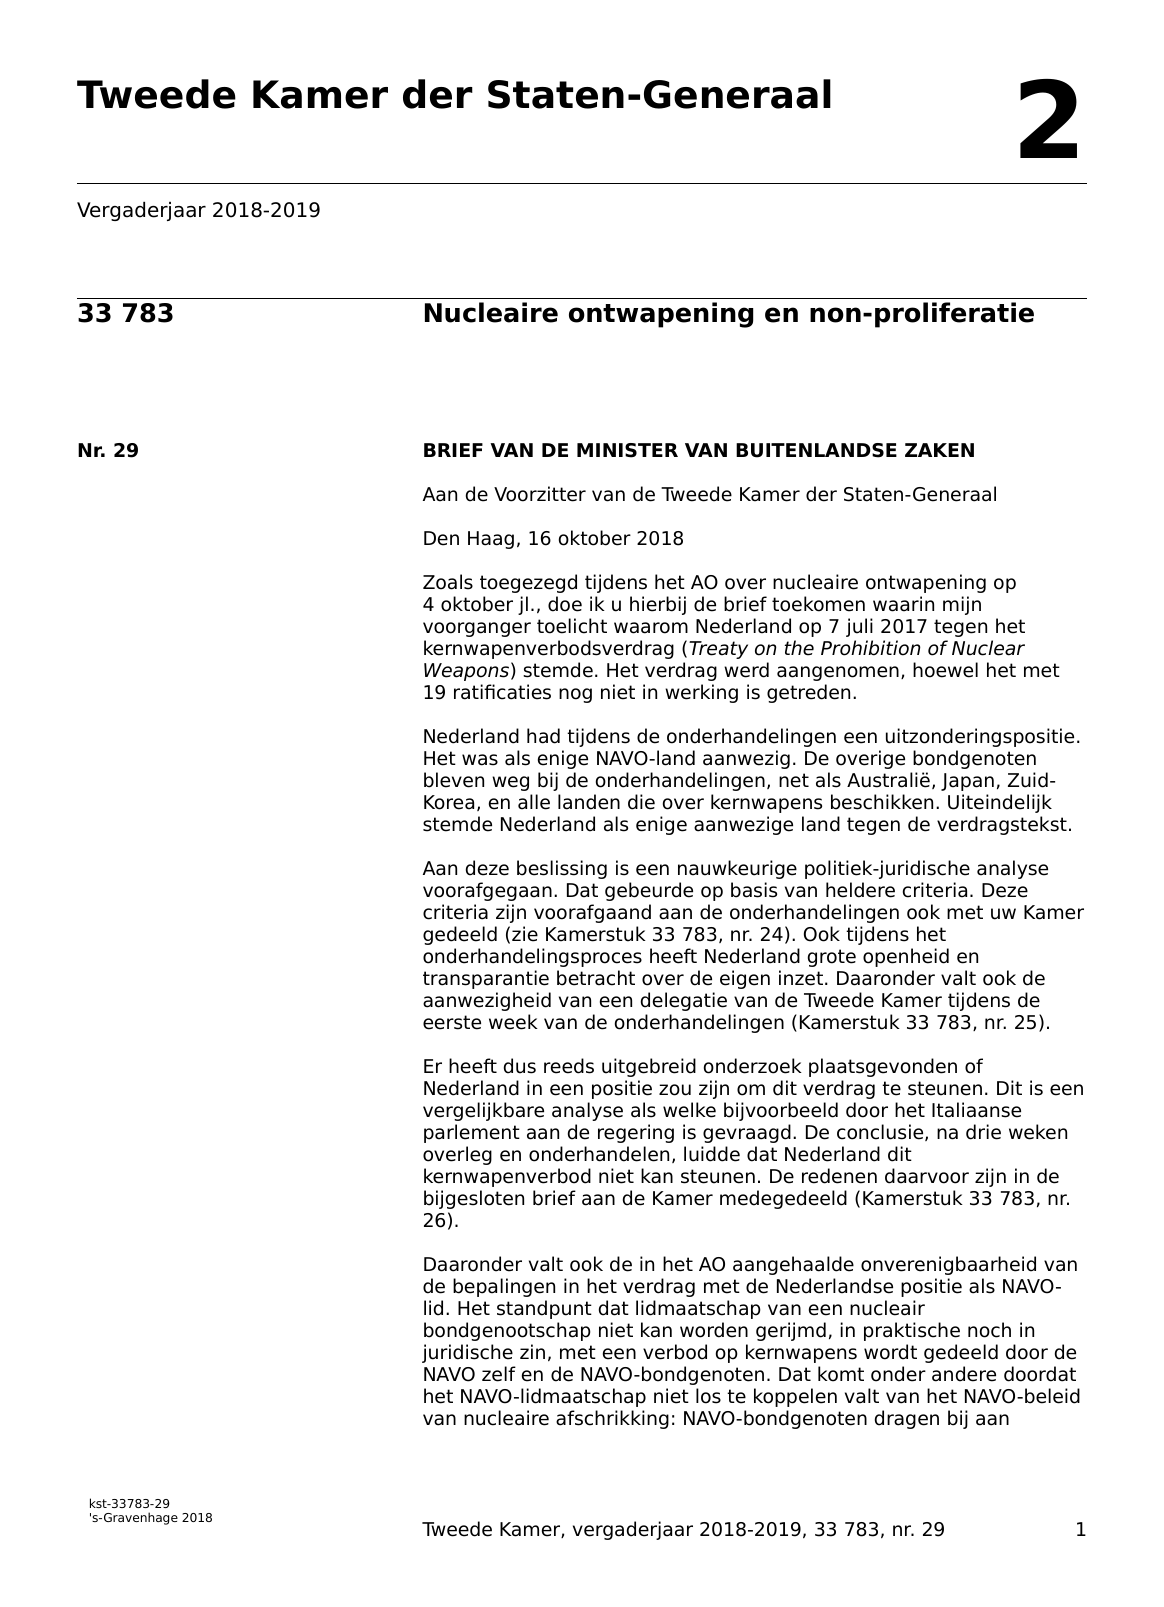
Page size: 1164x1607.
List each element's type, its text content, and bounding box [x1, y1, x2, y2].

text Daaronder valt ook de in het AO aangehaalde onverenigbaarheid van de bepalingen in het verdrag met de Nederlandse positie als NAVO-lid. Het standpunt dat lidmaatschap van een nucleair bondgenootschap niet kan worden gerijmd, in praktische noch in juridische zin, met een verbod op kernwapens wordt gedeeld door de NAVO zelf en de NAVO-bondgenoten. Dat komt onder andere doordat het NAVO-lidmaatschap niet los te koppelen valt van het NAVO-beleid van nucleaire afschrikking: NAVO-bondgenoten dragen bij aan [422, 1254, 1087, 1430]
text Aan deze beslissing is een nauwkeurige politiek-juridische analyse voorafgegaan. Dat gebeurde op basis van heldere criteria. Deze criteria zijn voorafgaand aan de onderhandelingen ook met uw Kamer gedeeld (zie Kamerstuk 33 783, nr. 24). Ook tijdens het onderhandelingsproces heeft Nederland grote openheid en transparantie betracht over de eigen inzet. Daaronder valt ook de aanwezigheid van een delegatie van de Tweede Kamer tijdens de eerste week van de onderhandelingen (Kamerstuk 33 783, nr. 25). [422, 858, 1087, 1034]
text Er heeft dus reeds uitgebreid onderzoek plaatsgevonden of Nederland in een positie zou zijn om dit verdrag te steunen. Dit is een vergelijkbare analyse als welke bijvoorbeeld door het Italiaanse parlement aan de regering is gevraagd. De conclusie, na drie weken overleg en onderhandelen, luidde dat Nederland dit kernwapenverbod niet kan steunen. De redenen daarvoor zijn in de bijgesloten brief aan de Kamer medegedeeld (Kamerstuk 33 783, nr. 26). [422, 1056, 1087, 1232]
text Nederland had tijdens de onderhandelingen een uitzonderingspositie. Het was als enige NAVO-land aanwezig. De overige bondgenoten bleven weg bij de onderhandelingen, net als Australië, Japan, Zuid-Korea, en alle landen die over kernwapens beschikken. Uiteindelijk stemde Nederland als enige aanwezige land tegen de verdragstekst. [422, 726, 1087, 836]
table_cell Vergaderjaar 2018-2019 [77, 184, 1087, 298]
text Zoals toegezegd tijdens het AO over nucleaire ontwapening op 4 oktober jl., doe ik u hierbij de brief toekomen waarin mijn voorganger toelicht waarom Nederland op 7 juli 2017 tegen het kernwapenverbodsverdrag (Treaty on the Prohibition of Nuclear Weapons) stemde. Het verdrag werd aangenomen, hoewel het met 19 ratificaties nog niet in werking is getreden. [422, 572, 1087, 704]
subtitle 33 783 Nucleaire ontwapening en non-proliferatie [77, 299, 1087, 329]
text kst-33783-29 [88, 1497, 323, 1511]
text Den Haag, 16 oktober 2018 [422, 528, 1087, 550]
subtitle Nr. 29 BRIEF VAN DE MINISTER VAN BUITENLANDSE ZAKEN [77, 440, 1087, 462]
text 's-Gravenhage 2018 [88, 1511, 323, 1525]
text Aan de Voorzitter van de Tweede Kamer der Staten-Generaal [422, 484, 1087, 506]
table_header Tweede Kamer der Staten-Generaal [77, 59, 886, 183]
table_header 2 [886, 59, 1087, 183]
